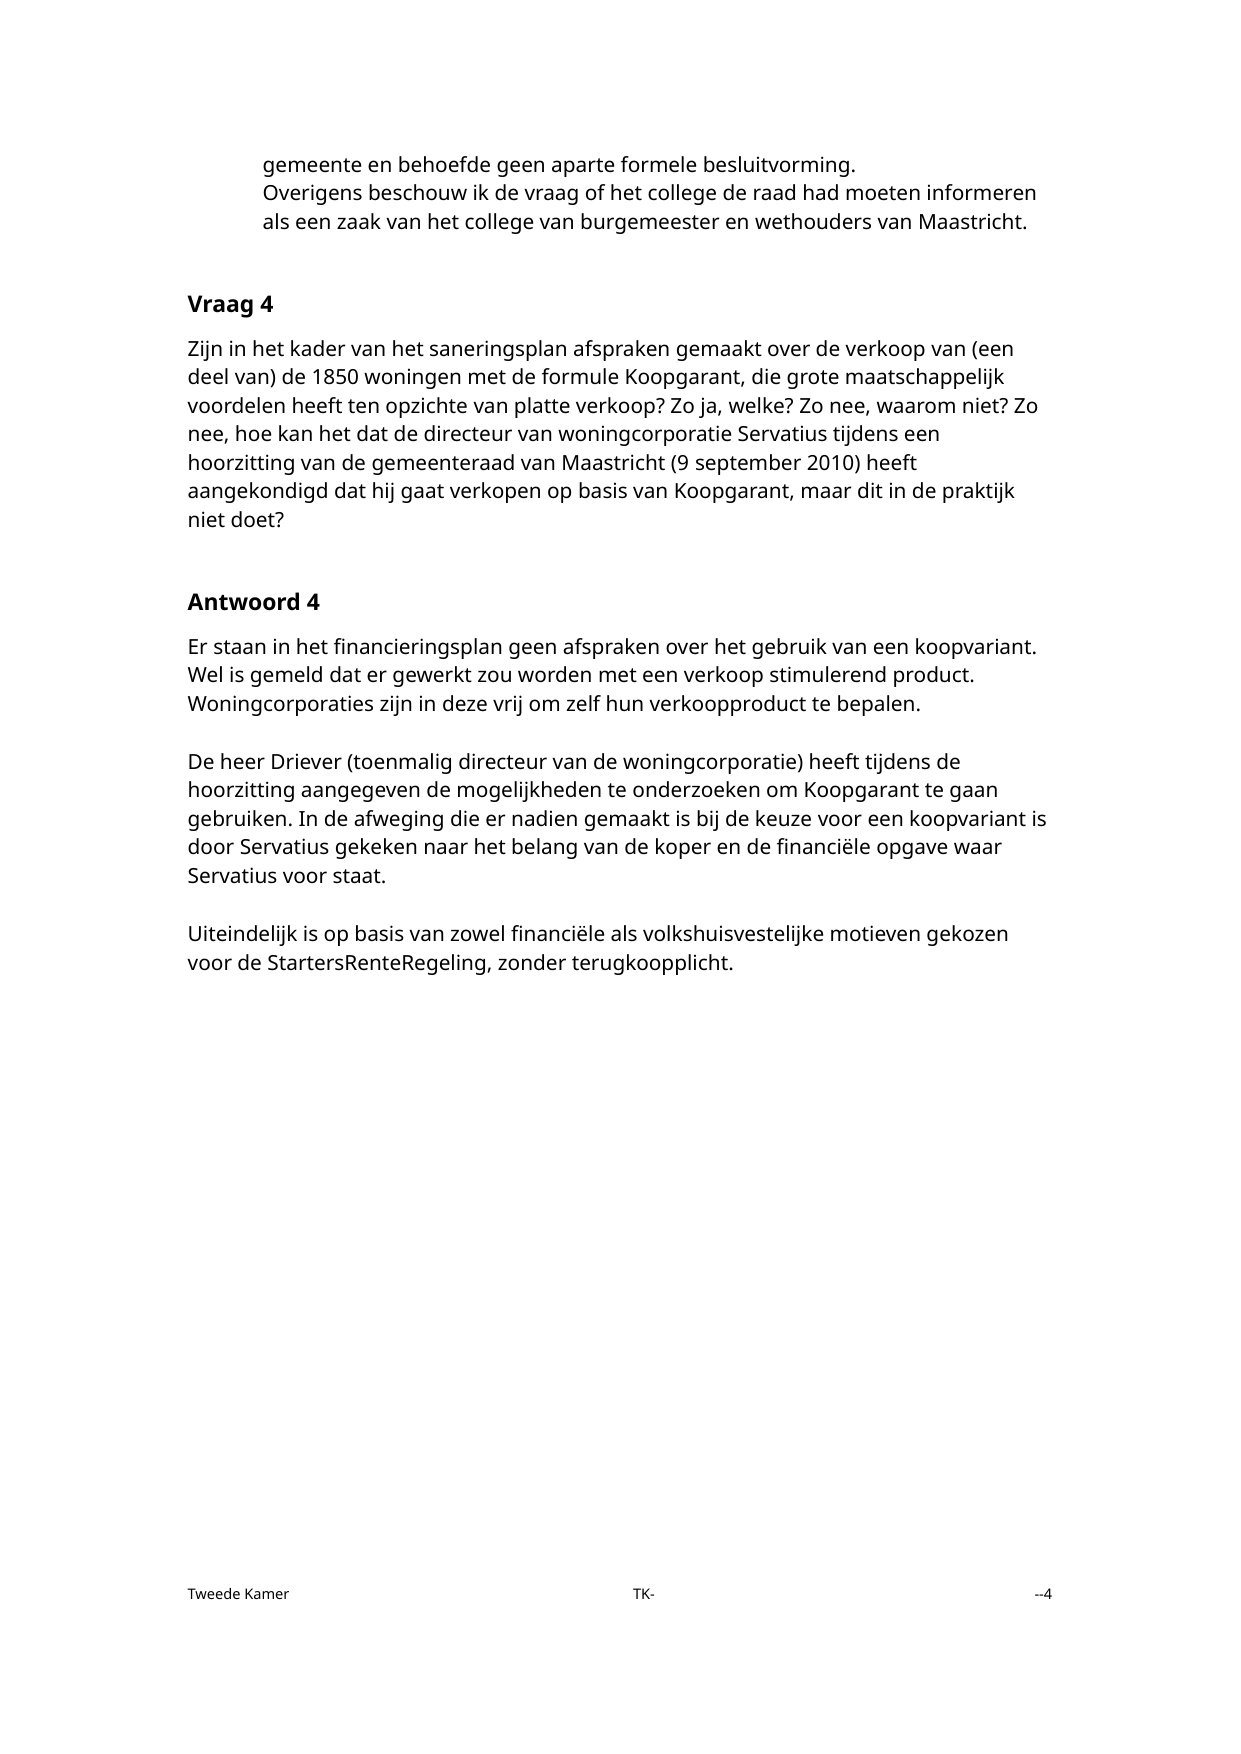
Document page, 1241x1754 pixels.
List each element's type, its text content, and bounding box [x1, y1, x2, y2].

text Er staan in het financieringsplan geen afspraken over het gebruik van een koopvariant. Wel is gemeld dat er gewerkt zou worden met een verkoop stimulerend product. Woningcorporaties zijn in deze vrij om zelf hun verkoopproduct te bepalen. [187, 632, 1053, 717]
list Overigens beschouw ik de vraag of het college de raad had moeten informeren als een zaak van het college van burgemeester en wethouders van Maastricht. [187, 178, 1053, 235]
subtitle Vraag 4 [187, 288, 1053, 319]
subtitle Antwoord 4 [187, 586, 1053, 617]
text De heer Driever (toenmalig directeur van de woningcorporatie) heeft tijdens de hoorzitting aangegeven de mogelijkheden te onderzoeken om Koopgarant te gaan gebruiken. In de afweging die er nadien gemaakt is bij de keuze voor een koopvariant is door Servatius gekeken naar het belang van de koper en de financiële opgave waar Servatius voor staat. [187, 747, 1053, 889]
text Zijn in het kader van het saneringsplan afspraken gemaakt over de verkoop van (een deel van) de 1850 woningen met de formule Koopgarant, die grote maatschappelijk voordelen heeft ten opzichte van platte verkoop? Zo ja, welke? Zo nee, waarom niet? Zo nee, hoe kan het dat de directeur van woningcorporatie Servatius tijdens een hoorzitting van de gemeenteraad van Maastricht (9 september 2010) heeft aangekondigd dat hij gaat verkopen op basis van Koopgarant, maar dit in de praktijk niet doet? [187, 334, 1053, 533]
list gemeente en behoefde geen aparte formele besluitvorming. [187, 150, 1053, 178]
text Uiteindelijk is op basis van zowel financiële als volkshuisvestelijke motieven gekozen voor de StartersRenteRegeling, zonder terugkoopplicht. [187, 919, 1053, 976]
